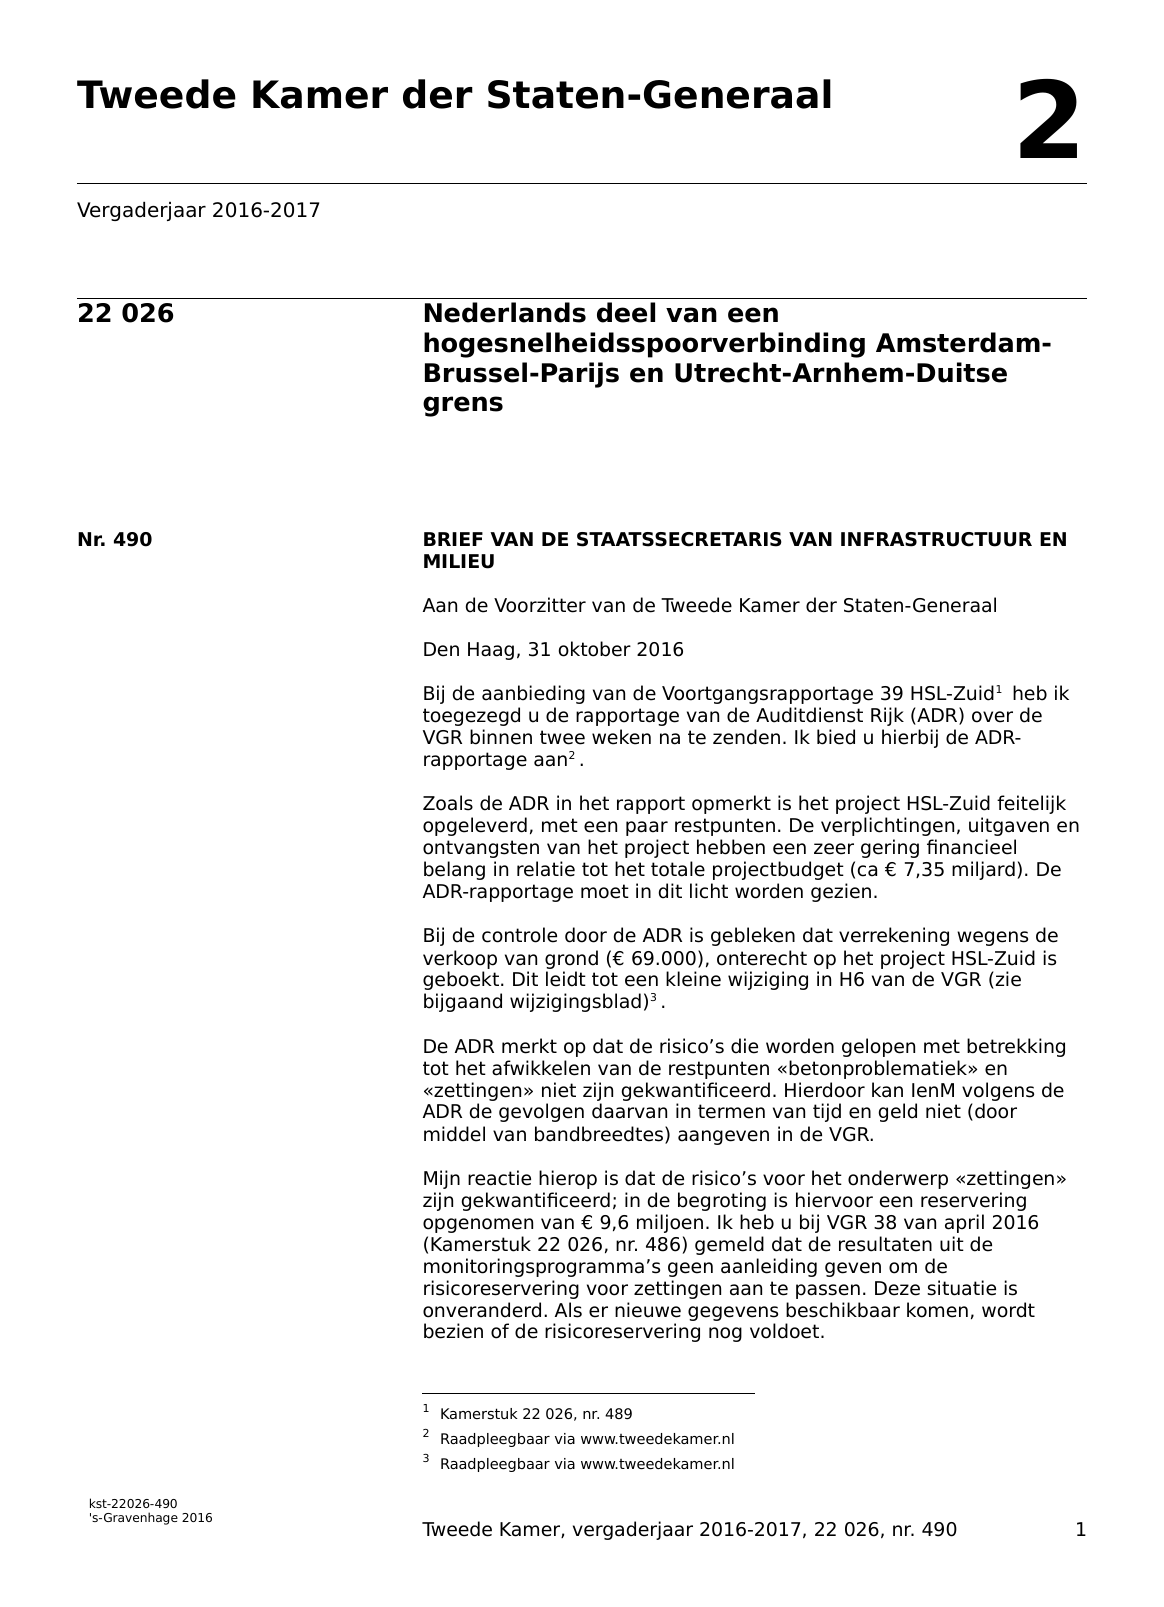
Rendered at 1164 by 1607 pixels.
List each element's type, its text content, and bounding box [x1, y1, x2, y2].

text kst-22026-490 [88, 1497, 323, 1511]
text Bij de controle door de ADR is gebleken dat verrekening wegens de verkoop van grond (€ 69.000), onterecht op het project HSL-Zuid is geboekt. Dit leidt tot een kleine wijziging in H6 van de VGR (zie bijgaand wijzigingsblad). [422, 925, 1087, 1013]
text Den Haag, 31 oktober 2016 [422, 639, 1087, 661]
text Aan de Voorzitter van de Tweede Kamer der Staten-Generaal [422, 595, 1087, 617]
text Mijn reactie hierop is dat de risico’s voor het onderwerp «zettingen» zijn gekwantificeerd; in de begroting is hiervoor een reservering opgenomen van € 9,6 miljoen. Ik heb u bij VGR 38 van april 2016 (Kamerstuk 22 026, nr. 486) gemeld dat de resultaten uit de monitoringsprogramma’s geen aanleiding geven om de risicoreservering voor zettingen aan te passen. Deze situatie is onveranderd. Als er nieuwe gegevens beschikbaar komen, wordt bezien of de risicoreservering nog voldoet. [422, 1168, 1087, 1343]
subtitle Nr. 490 BRIEF VAN DE STAATSSECRETARIS VAN INFRASTRUCTUUR EN MILIEU [77, 529, 1087, 573]
table_header Tweede Kamer der Staten-Generaal [77, 59, 886, 183]
table_cell Vergaderjaar 2016-2017 [77, 184, 1087, 298]
text Kamerstuk 22 026, nr. 489 [422, 1402, 1087, 1424]
text 's-Gravenhage 2016 [88, 1511, 323, 1525]
text Zoals de ADR in het rapport opmerkt is het project HSL-Zuid feitelijk opgeleverd, met een paar restpunten. De verplichtingen, uitgaven en ontvangsten van het project hebben een zeer gering financieel belang in relatie tot het totale projectbudget (ca € 7,35 miljard). De ADR-rapportage moet in dit licht worden gezien. [422, 793, 1087, 903]
text De ADR merkt op dat de risico’s die worden gelopen met betrekking tot het afwikkelen van de restpunten «betonproblematiek» en «zettingen» niet zijn gekwantificeerd. Hierdoor kan IenM volgens de ADR de gevolgen daarvan in termen van tijd en geld niet (door middel van bandbreedtes) aangeven in de VGR. [422, 1036, 1087, 1145]
text Raadpleegbaar via www.tweedekamer.nl [422, 1427, 1087, 1449]
text Bij de aanbieding van de Voortgangsrapportage 39 HSL-Zuid heb ik toegezegd u de rapportage van de Auditdienst Rijk (ADR) over de VGR binnen twee weken na te zenden. Ik bied u hierbij de ADR-rapportage aan. [422, 683, 1087, 771]
text Raadpleegbaar via www.tweedekamer.nl [422, 1452, 1087, 1474]
subtitle 22 026 Nederlands deel van een hogesnelheidsspoorverbinding Amsterdam-Brussel-Parijs en Utrecht-Arnhem-Duitse grens [77, 299, 1087, 418]
table_header 2 [886, 59, 1087, 183]
